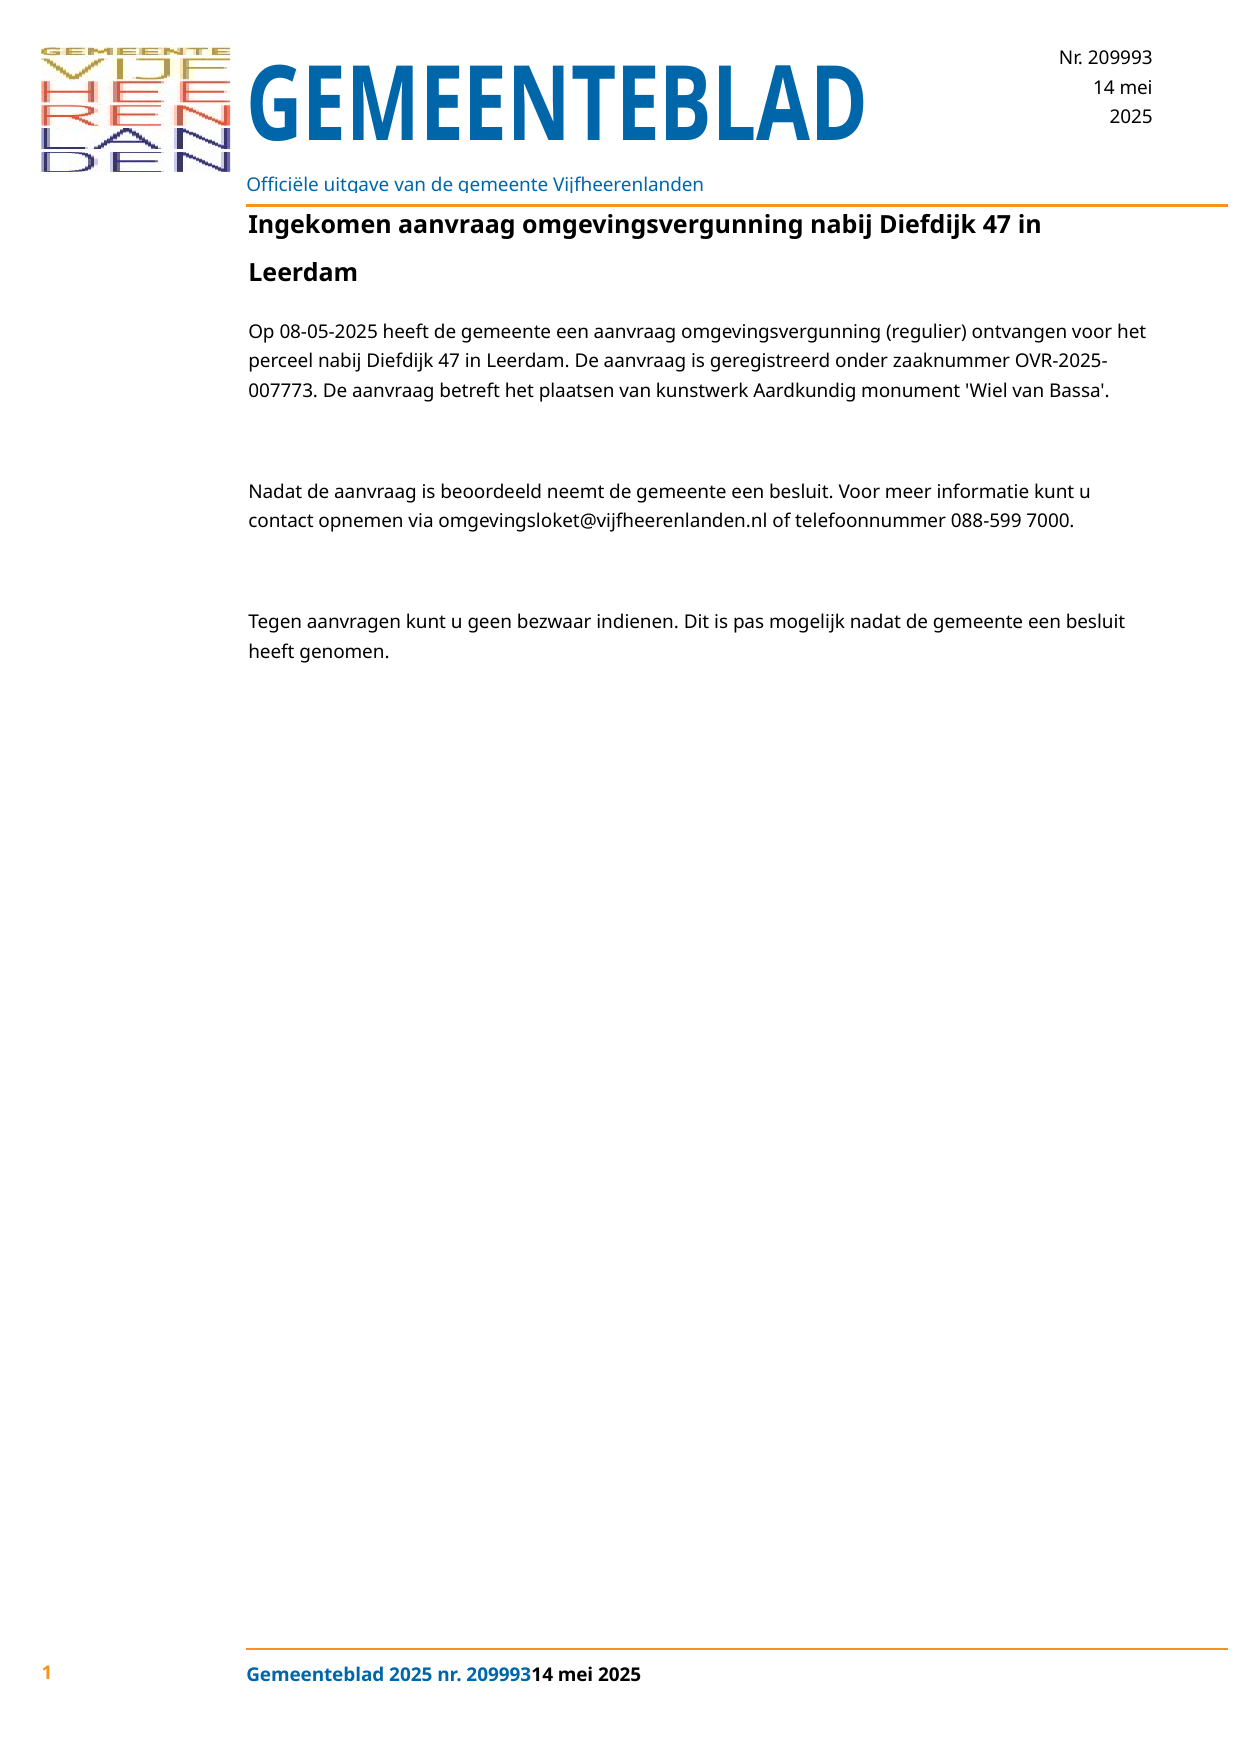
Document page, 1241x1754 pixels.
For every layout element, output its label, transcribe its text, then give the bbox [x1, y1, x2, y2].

text Op 08-05-2025 heeft de gemeente een aanvraag omgevingsvergunning (regulier) ontvangen voor het perceel nabij Diefdijk 47 in Leerdam. De aanvraag is geregistreerd onder zaaknummer OVR-2025-007773. De aanvraag betreft het plaatsen van kunstwerk Aardkundig monument 'Wiel van Bassa'. [248, 318, 1152, 403]
text Ingekomen aanvraag omgevingsvergunning nabij Diefdijk 47 in Leerdam [248, 207, 1152, 288]
picture [41, 47, 231, 172]
text Nadat de aanvraag is beoordeeld neemt de gemeente een besluit. Voor meer informatie kunt u contact opnemen via omgevingsloket@vijfheerenlanden.nl of telefoonnummer 088-599 7000. [248, 478, 1152, 533]
text Tegen aanvragen kunt u geen bezwaar indienen. Dit is pas mogelijk nadat de gemeente een besluit heeft genomen. [248, 608, 1152, 664]
